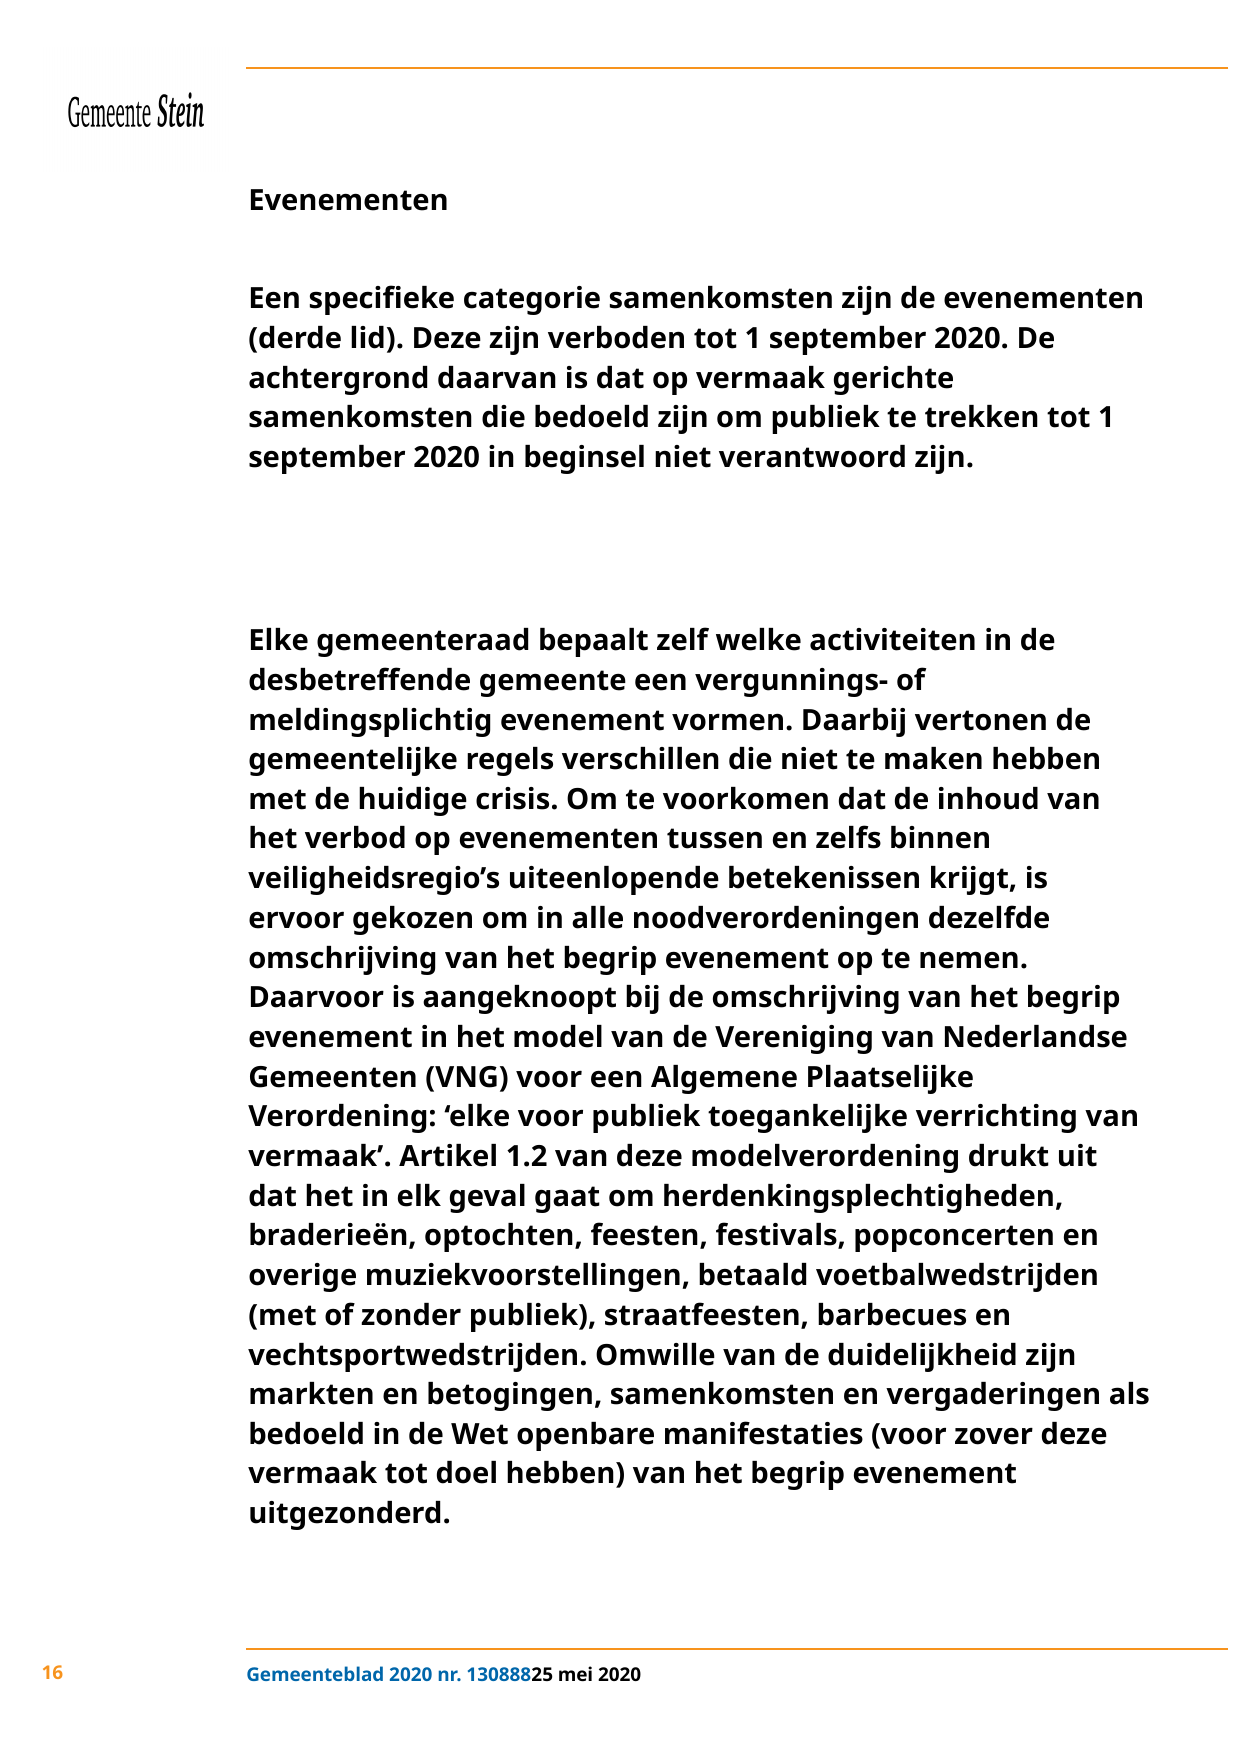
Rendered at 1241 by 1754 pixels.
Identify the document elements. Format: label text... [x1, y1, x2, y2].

text Een specifieke categorie samenkomsten zijn de evenementen (derde lid). Deze zijn verboden tot 1 september 2020. De achtergrond daarvan is dat op vermaak gerichte samenkomsten die bedoeld zijn om publiek te trekken tot 1 september 2020 in beginsel niet verantwoord zijn. [248, 278, 1152, 476]
text Elke gemeenteraad bepaalt zelf welke activiteiten in de desbetreffende gemeente een vergunnings- of meldingsplichtig evenement vormen. Daarbij vertonen de gemeentelijke regels verschillen die niet te maken hebben met de huidige crisis. Om te voorkomen dat de inhoud van het verbod op evenementen tussen en zelfs binnen veiligheidsregio’s uiteenlopende betekenissen krijgt, is ervoor gekozen om in alle noodverordeningen dezelfde omschrijving van het begrip evenement op te nemen. Daarvoor is aangeknoopt bij de omschrijving van het begrip evenement in het model van de Vereniging van Nederlandse Gemeenten (VNG) voor een Algemene Plaatselijke Verordening: ‘elke voor publiek toegankelijke verrichting van vermaak’. Artikel 1.2 van deze modelverordening drukt uit dat het in elk geval gaat om herdenkingsplechtigheden, braderieën, optochten, feesten, festivals, popconcerten en overige muziekvoorstellingen, betaald voetbalwedstrijden (met of zonder publiek), straatfeesten, barbecues en vechtsportwedstrijden. Omwille van de duidelijkheid zijn markten en betogingen, samenkomsten en vergaderingen als bedoeld in de Wet openbare manifestaties (voor zover deze vermaak tot doel hebben) van het begrip evenement uitgezonderd. [248, 619, 1152, 1532]
text Evenementen [248, 179, 1152, 219]
picture [41, 47, 231, 172]
